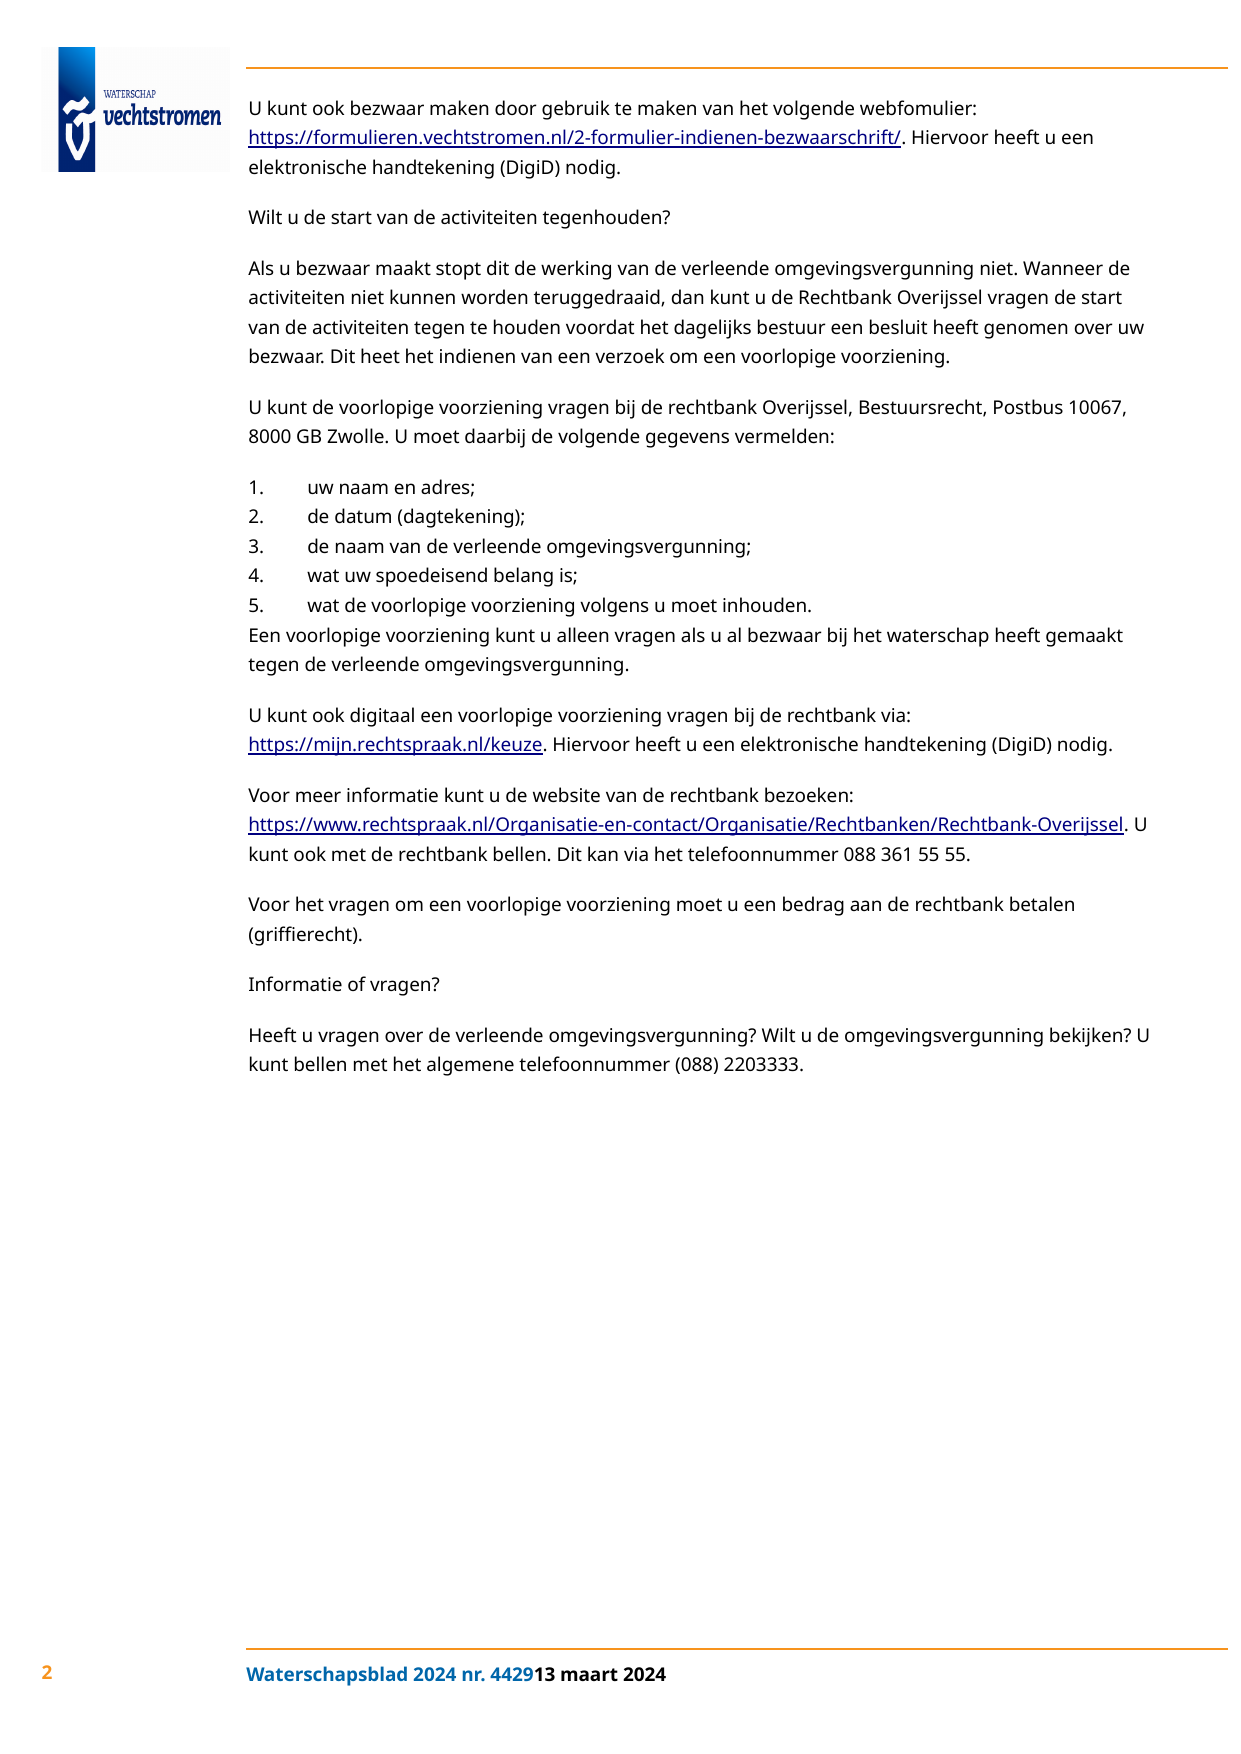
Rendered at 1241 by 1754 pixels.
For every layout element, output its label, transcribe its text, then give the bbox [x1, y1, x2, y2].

picture [41, 47, 231, 172]
list wat de voorlopige voorziening volgens u moet inhouden. [248, 592, 1152, 618]
text Voor het vragen om een voorlopige voorziening moet u een bedrag aan de rechtbank betalen (griffierecht). [248, 891, 1152, 947]
text Informatie of vragen? [248, 971, 1152, 997]
text Heeft u vragen over de verleende omgevingsvergunning? Wilt u de omgevingsvergunning bekijken? U kunt bellen met het algemene telefoonnummer (088) 2203333. [248, 1022, 1152, 1077]
text U kunt ook bezwaar maken door gebruik te maken van het volgende webfomulier: https://formulieren.vechtstromen.nl/2-formulier-indienen-bezwaarschrift/. Hiervoor heeft u een elektronische handtekening (DigiD) nodig. [248, 95, 1152, 180]
text Een voorlopige voorziening kunt u alleen vragen als u al bezwaar bij het waterschap heeft gemaakt tegen de verleende omgevingsvergunning. [248, 622, 1152, 677]
text Voor meer informatie kunt u de website van de rechtbank bezoeken: https://www.rechtspraak.nl/Organisatie-en-contact/Organisatie/Rechtbanken/Rechtbank-Overijssel. U kunt ook met de rechtbank bellen. Dit kan via het telefoonnummer 088 361 55 55. [248, 782, 1152, 867]
text Wilt u de start van de activiteiten tegenhouden? [248, 204, 1152, 230]
list de naam van de verleende omgevingsvergunning; [248, 533, 1152, 559]
list wat uw spoedeisend belang is; [248, 563, 1152, 588]
text Als u bezwaar maakt stopt dit de werking van de verleende omgevingsvergunning niet. Wanneer de activiteiten niet kunnen worden teruggedraaid, dan kunt u de Rechtbank Overijssel vragen de start van de activiteiten tegen te houden voordat het dagelijks bestuur een besluit heeft genomen over uw bezwaar. Dit heet het indienen van een verzoek om een voorlopige voorziening. [248, 255, 1152, 369]
text U kunt de voorlopige voorziening vragen bij de rechtbank Overijssel, Bestuursrecht, Postbus 10067, 8000 GB Zwolle. U moet daarbij de volgende gegevens vermelden: [248, 394, 1152, 449]
text U kunt ook digitaal een voorlopige voorziening vragen bij de rechtbank via: https://mijn.rechtspraak.nl/keuze. Hiervoor heeft u een elektronische handtekening (DigiD) nodig. [248, 702, 1152, 757]
list de datum (dagtekening); [248, 503, 1152, 529]
list uw naam en adres; [248, 474, 1152, 500]
